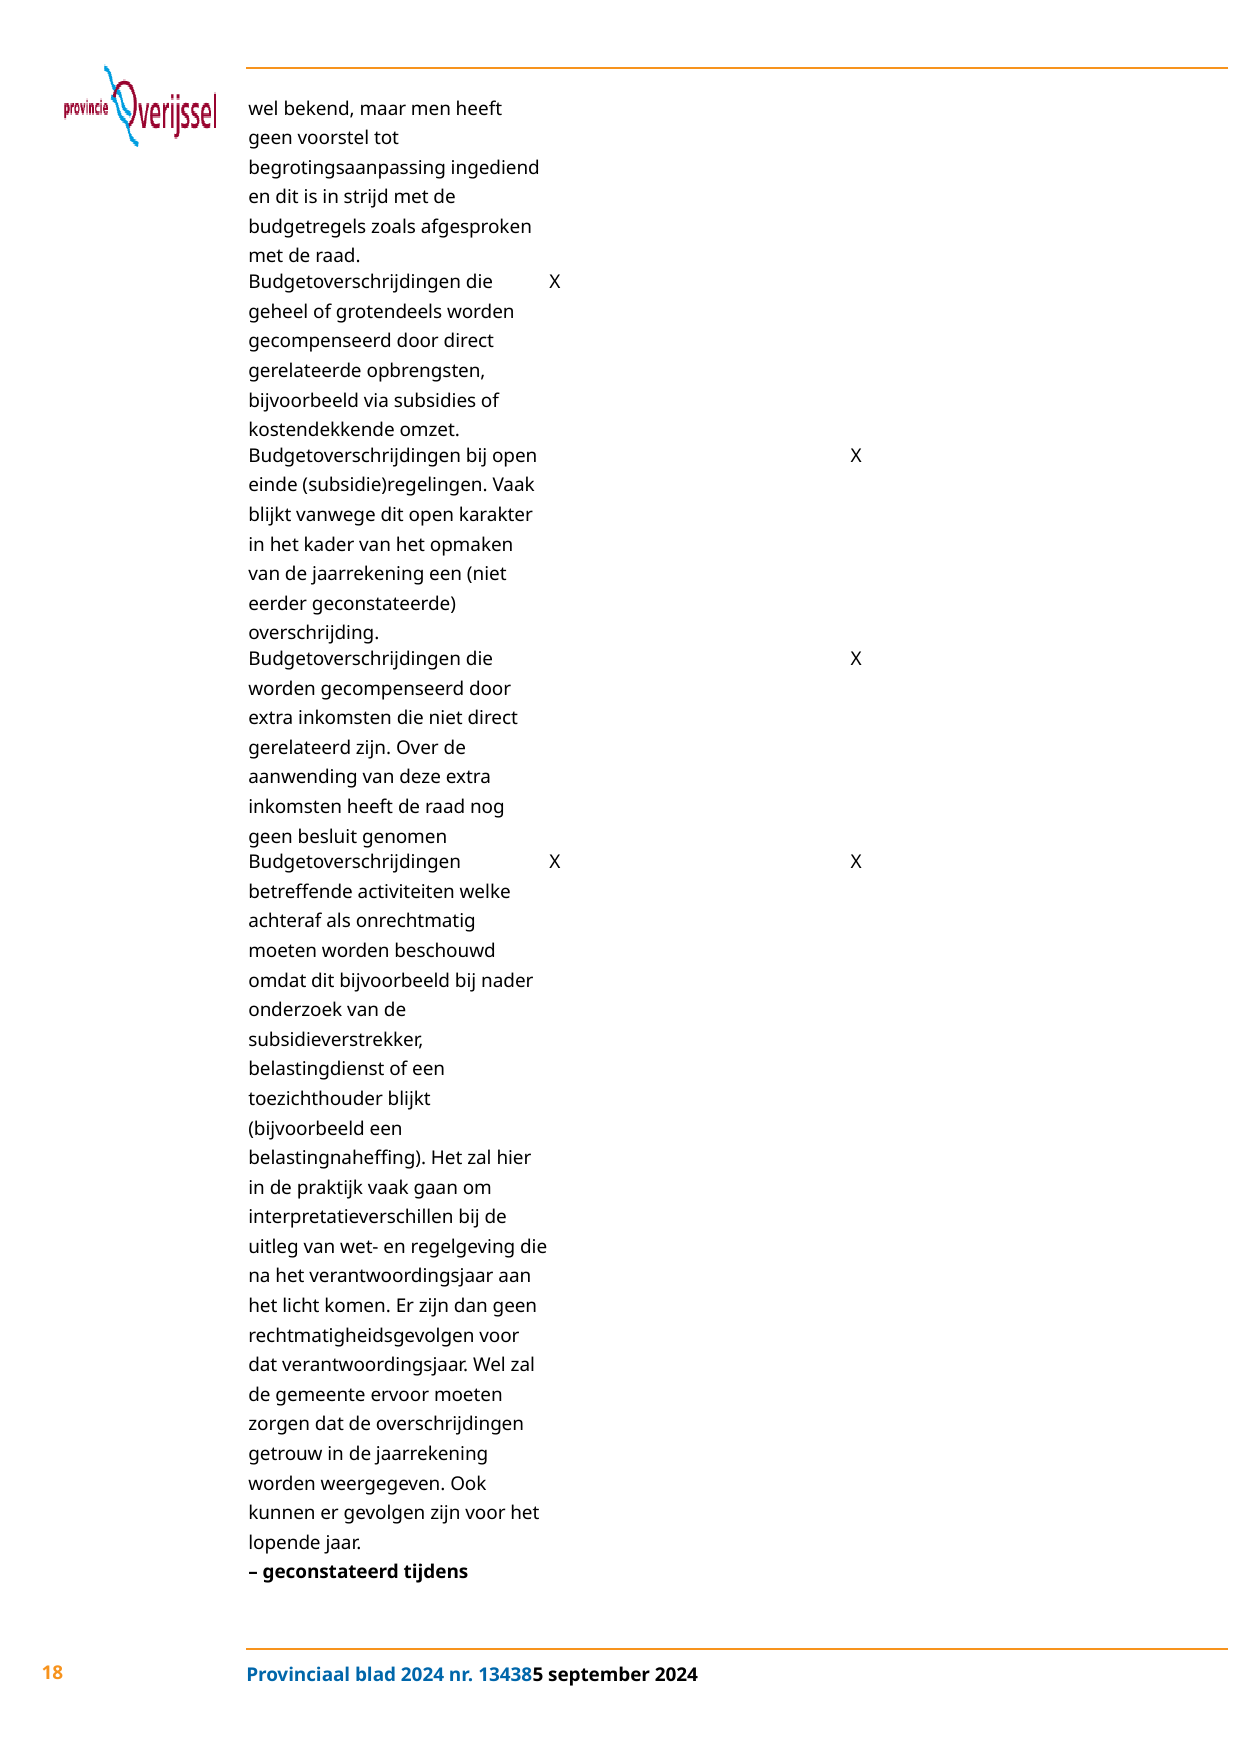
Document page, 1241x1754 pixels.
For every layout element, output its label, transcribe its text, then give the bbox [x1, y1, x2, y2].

table_cell Budgetoverschrijdingen betreffende activiteiten welke achteraf als onrechtmatig moeten worden beschouwd omdat dit bijvoorbeeld bij nader onderzoek van de subsidieverstrekker, belastingdienst of een toezichthouder blijkt (bijvoorbeeld een belastingnaheffing). Het zal hier in de praktijk vaak gaan om interpretatieverschillen bij de uitleg van wet- en regelgeving die na het verantwoordingsjaar aan het licht komen. Er zijn dan geen rechtmatigheidsgevolgen voor dat verantwoordingsjaar. Wel zal de gemeente ervoor moeten zorgen dat de overschrijdingen getrouw in de jaarrekening worden weergegeven. Ook kunnen er gevolgen zijn voor het lopende jaar. – geconstateerd tijdens [248, 849, 549, 1584]
table_cell wel bekend, maar men heeft geen voorstel tot begrotingsaanpassing ingediend en dit is in strijd met de budgetregels zoals afgesproken met de raad. [248, 95, 549, 268]
table_cell Budgetoverschrijdingen die worden gecompenseerd door extra inkomsten die niet direct gerelateerd zijn. Over de aanwending van deze extra inkomsten heeft de raad nog geen besluit genomen [248, 645, 549, 848]
table_cell X [549, 269, 850, 442]
table_cell X [850, 645, 1152, 848]
table_cell X [850, 849, 1152, 1584]
table_cell [549, 645, 850, 848]
table_cell X [549, 849, 850, 1584]
table_cell [850, 269, 1152, 442]
table_cell X [850, 442, 1152, 645]
table_cell Budgetoverschrijdingen die geheel of grotendeels worden gecompenseerd door direct gerelateerde opbrengsten, bijvoorbeeld via subsidies of kostendekkende omzet. [248, 269, 549, 442]
table_cell [549, 95, 850, 268]
table_cell [549, 442, 850, 645]
picture [41, 47, 231, 172]
table_cell Budgetoverschrijdingen bij open einde (subsidie)regelingen. Vaak blijkt vanwege dit open karakter in het kader van het opmaken van de jaarrekening een (niet eerder geconstateerde) overschrijding. [248, 442, 549, 645]
table_cell [850, 95, 1152, 268]
